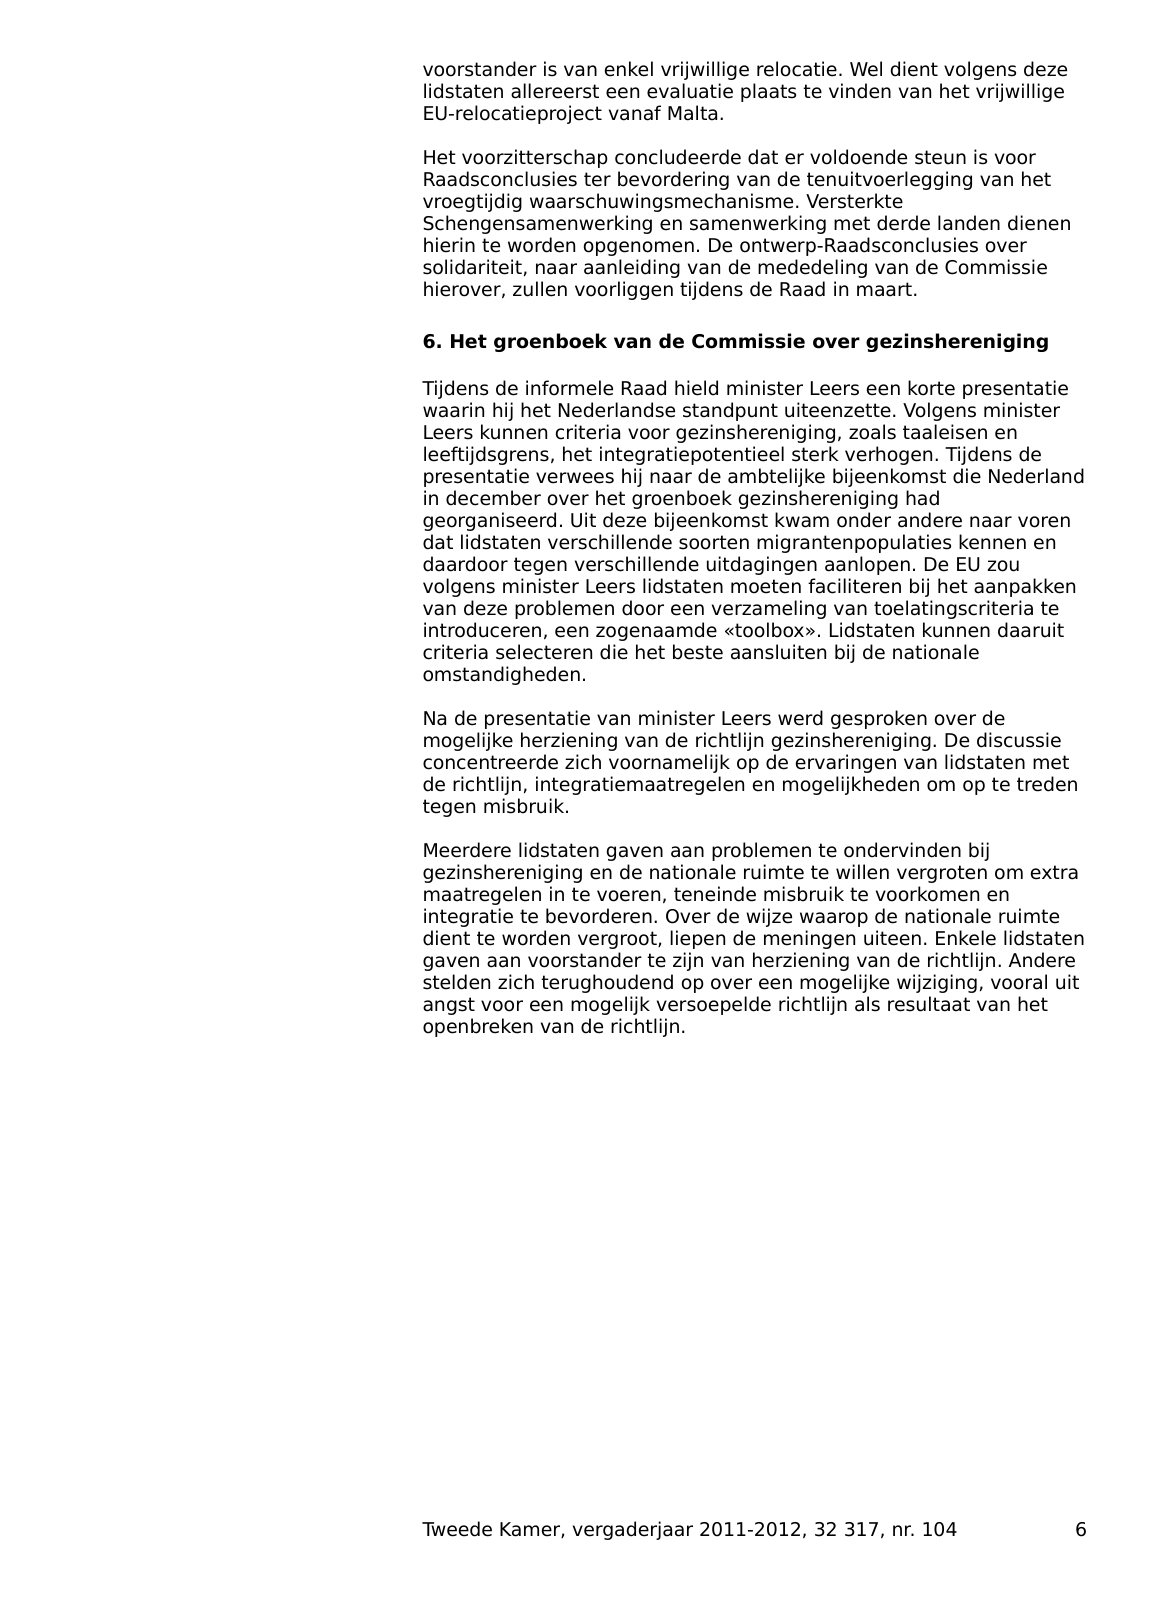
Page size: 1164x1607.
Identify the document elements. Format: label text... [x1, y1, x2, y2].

text Meerdere lidstaten gaven aan problemen te ondervinden bij gezinshereniging en de nationale ruimte te willen vergroten om extra maatregelen in te voeren, teneinde misbruik te voorkomen en integratie te bevorderen. Over de wijze waarop de nationale ruimte dient te worden vergroot, liepen de meningen uiteen. Enkele lidstaten gaven aan voorstander te zijn van herziening van de richtlijn. Andere stelden zich terughoudend op over een mogelijke wijziging, vooral uit angst voor een mogelijk versoepelde richtlijn als resultaat van het openbreken van de richtlijn. [422, 840, 1087, 1038]
text Na de presentatie van minister Leers werd gesproken over de mogelijke herziening van de richtlijn gezinshereniging. De discussie concentreerde zich voornamelijk op de ervaringen van lidstaten met de richtlijn, integratiemaatregelen en mogelijkheden om op te treden tegen misbruik. [422, 708, 1087, 818]
text Het voorzitterschap concludeerde dat er voldoende steun is voor Raadsconclusies ter bevordering van de tenuitvoerlegging van het vroegtijdig waarschuwingsmechanisme. Versterkte Schengensamenwerking en samenwerking met derde landen dienen hierin te worden opgenomen. De ontwerp-Raadsconclusies over solidariteit, naar aanleiding van de mededeling van de Commissie hierover, zullen voorliggen tijdens de Raad in maart. [422, 147, 1087, 301]
subtitle 6. Het groenboek van de Commissie over gezinshereniging [422, 331, 1087, 353]
text Tijdens de informele Raad hield minister Leers een korte presentatie waarin hij het Nederlandse standpunt uiteenzette. Volgens minister Leers kunnen criteria voor gezinshereniging, zoals taaleisen en leeftijdsgrens, het integratiepotentieel sterk verhogen. Tijdens de presentatie verwees hij naar de ambtelijke bijeenkomst die Nederland in december over het groenboek gezinshereniging had georganiseerd. Uit deze bijeenkomst kwam onder andere naar voren dat lidstaten verschillende soorten migrantenpopulaties kennen en daardoor tegen verschillende uitdagingen aanlopen. De EU zou volgens minister Leers lidstaten moeten faciliteren bij het aanpakken van deze problemen door een verzameling van toelatingscriteria te introduceren, een zogenaamde «toolbox». Lidstaten kunnen daaruit criteria selecteren die het beste aansluiten bij de nationale omstandigheden. [422, 378, 1087, 686]
text voorstander is van enkel vrijwillige relocatie. Wel dient volgens deze lidstaten allereerst een evaluatie plaats te vinden van het vrijwillige EU-relocatieproject vanaf Malta. [422, 59, 1087, 125]
